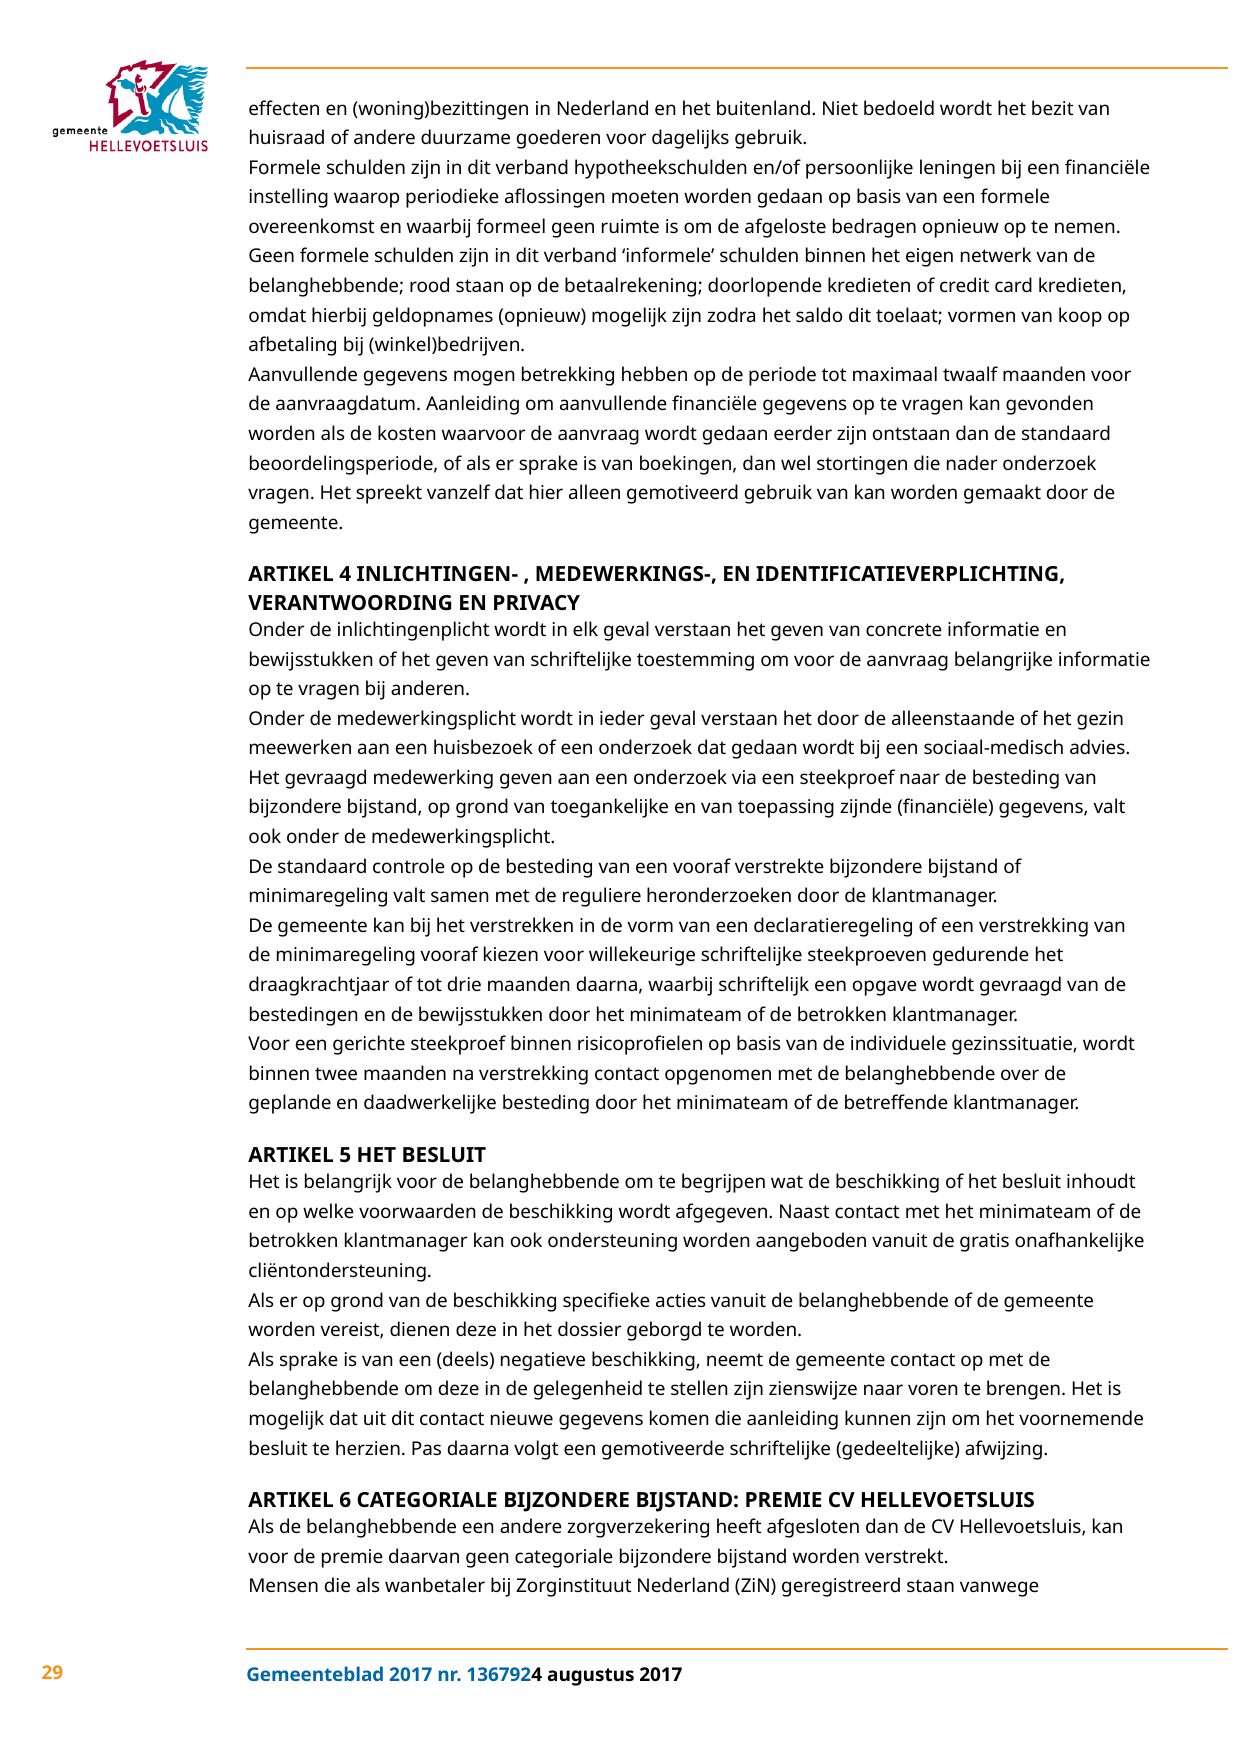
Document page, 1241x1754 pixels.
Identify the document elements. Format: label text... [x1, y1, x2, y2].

text Als sprake is van een (deels) negatieve beschikking, neemt de gemeente contact op met de belanghebbende om deze in de gelegenheid te stellen zijn zienswijze naar voren te brengen. Het is mogelijk dat uit dit contact nieuwe gegevens komen die aanleiding kunnen zijn om het voornemende besluit te herzien. Pas daarna volgt een gemotiveerde schriftelijke (gedeeltelijke) afwijzing. [248, 1346, 1152, 1460]
text ARTIKEL 4 INLICHTINGEN- , MEDEWERKINGS-, EN IDENTIFICATIEVERPLICHTING, VERANTWOORDING EN PRIVACY [248, 559, 1152, 616]
text Het gevraagd medewerking geven aan een onderzoek via een steekproef naar de besteding van bijzondere bijstand, op grond van toegankelijke en van toepassing zijnde (financiële) gegevens, valt ook onder de medewerkingsplicht. [248, 764, 1152, 849]
text ARTIKEL 5 HET BESLUIT [248, 1140, 1152, 1168]
text Voor een gerichte steekproef binnen risicoprofielen op basis van de individuele gezinssituatie, wordt binnen twee maanden na verstrekking contact opgenomen met de belanghebbende over de geplande en daadwerkelijke besteding door het minimateam of de betreffende klantmanager. [248, 1030, 1152, 1115]
picture [41, 47, 231, 172]
text Mensen die als wanbetaler bij Zorginstituut Nederland (ZiN) geregistreerd staan vanwege [248, 1573, 1152, 1598]
text Formele schulden zijn in dit verband hypotheekschulden en/of persoonlijke leningen bij een financiële instelling waarop periodieke aflossingen moeten worden gedaan op basis van een formele overeenkomst en waarbij formeel geen ruimte is om de afgeloste bedragen opnieuw op te nemen. [248, 154, 1152, 239]
text De gemeente kan bij het verstrekken in de vorm van een declaratieregeling of een verstrekking van de minimaregeling vooraf kiezen voor willekeurige schriftelijke steekproeven gedurende het draagkrachtjaar of tot drie maanden daarna, waarbij schriftelijk een opgave wordt gevraagd van de bestedingen en de bewijsstukken door het minimateam of de betrokken klantmanager. [248, 912, 1152, 1027]
text ARTIKEL 6 CATEGORIALE BIJZONDERE BIJSTAND: PREMIE CV HELLEVOETSLUIS [248, 1485, 1152, 1513]
text Onder de medewerkingsplicht wordt in ieder geval verstaan het door de alleenstaande of het gezin meewerken aan een huisbezoek of een onderzoek dat gedaan wordt bij een sociaal-medisch advies. [248, 705, 1152, 760]
text Het is belangrijk voor de belanghebbende om te begrijpen wat de beschikking of het besluit inhoudt en op welke voorwaarden de beschikking wordt afgegeven. Naast contact met het minimateam of de betrokken klantmanager kan ook ondersteuning worden aangeboden vanuit de gratis onafhankelijke cliëntondersteuning. [248, 1168, 1152, 1283]
text Onder de inlichtingenplicht wordt in elk geval verstaan het geven van concrete informatie en bewijsstukken of het geven van schriftelijke toestemming om voor de aanvraag belangrijke informatie op te vragen bij anderen. [248, 616, 1152, 701]
text De standaard controle op de besteding van een vooraf verstrekte bijzondere bijstand of minimaregeling valt samen met de reguliere heronderzoeken door de klantmanager. [248, 853, 1152, 908]
text Aanvullende gegevens mogen betrekking hebben op de periode tot maximaal twaalf maanden voor de aanvraagdatum. Aanleiding om aanvullende financiële gegevens op te vragen kan gevonden worden als de kosten waarvoor de aanvraag wordt gedaan eerder zijn ontstaan dan de standaard beoordelingsperiode, of als er sprake is van boekingen, dan wel stortingen die nader onderzoek vragen. Het spreekt vanzelf dat hier alleen gemotiveerd gebruik van kan worden gemaakt door de gemeente. [248, 361, 1152, 535]
text Als de belanghebbende een andere zorgverzekering heeft afgesloten dan de CV Hellevoetsluis, kan voor de premie daarvan geen categoriale bijzondere bijstand worden verstrekt. [248, 1513, 1152, 1569]
text Geen formele schulden zijn in dit verband ‘informele’ schulden binnen het eigen netwerk van de belanghebbende; rood staan op de betaalrekening; doorlopende kredieten of credit card kredieten, omdat hierbij geldopnames (opnieuw) mogelijk zijn zodra het saldo dit toelaat; vormen van koop op afbetaling bij (winkel)bedrijven. [248, 243, 1152, 357]
text effecten en (woning)bezittingen in Nederland en het buitenland. Niet bedoeld wordt het bezit van huisraad of andere duurzame goederen voor dagelijks gebruik. [248, 95, 1152, 150]
text Als er op grond van de beschikking specifieke acties vanuit de belanghebbende of de gemeente worden vereist, dienen deze in het dossier geborgd te worden. [248, 1287, 1152, 1342]
